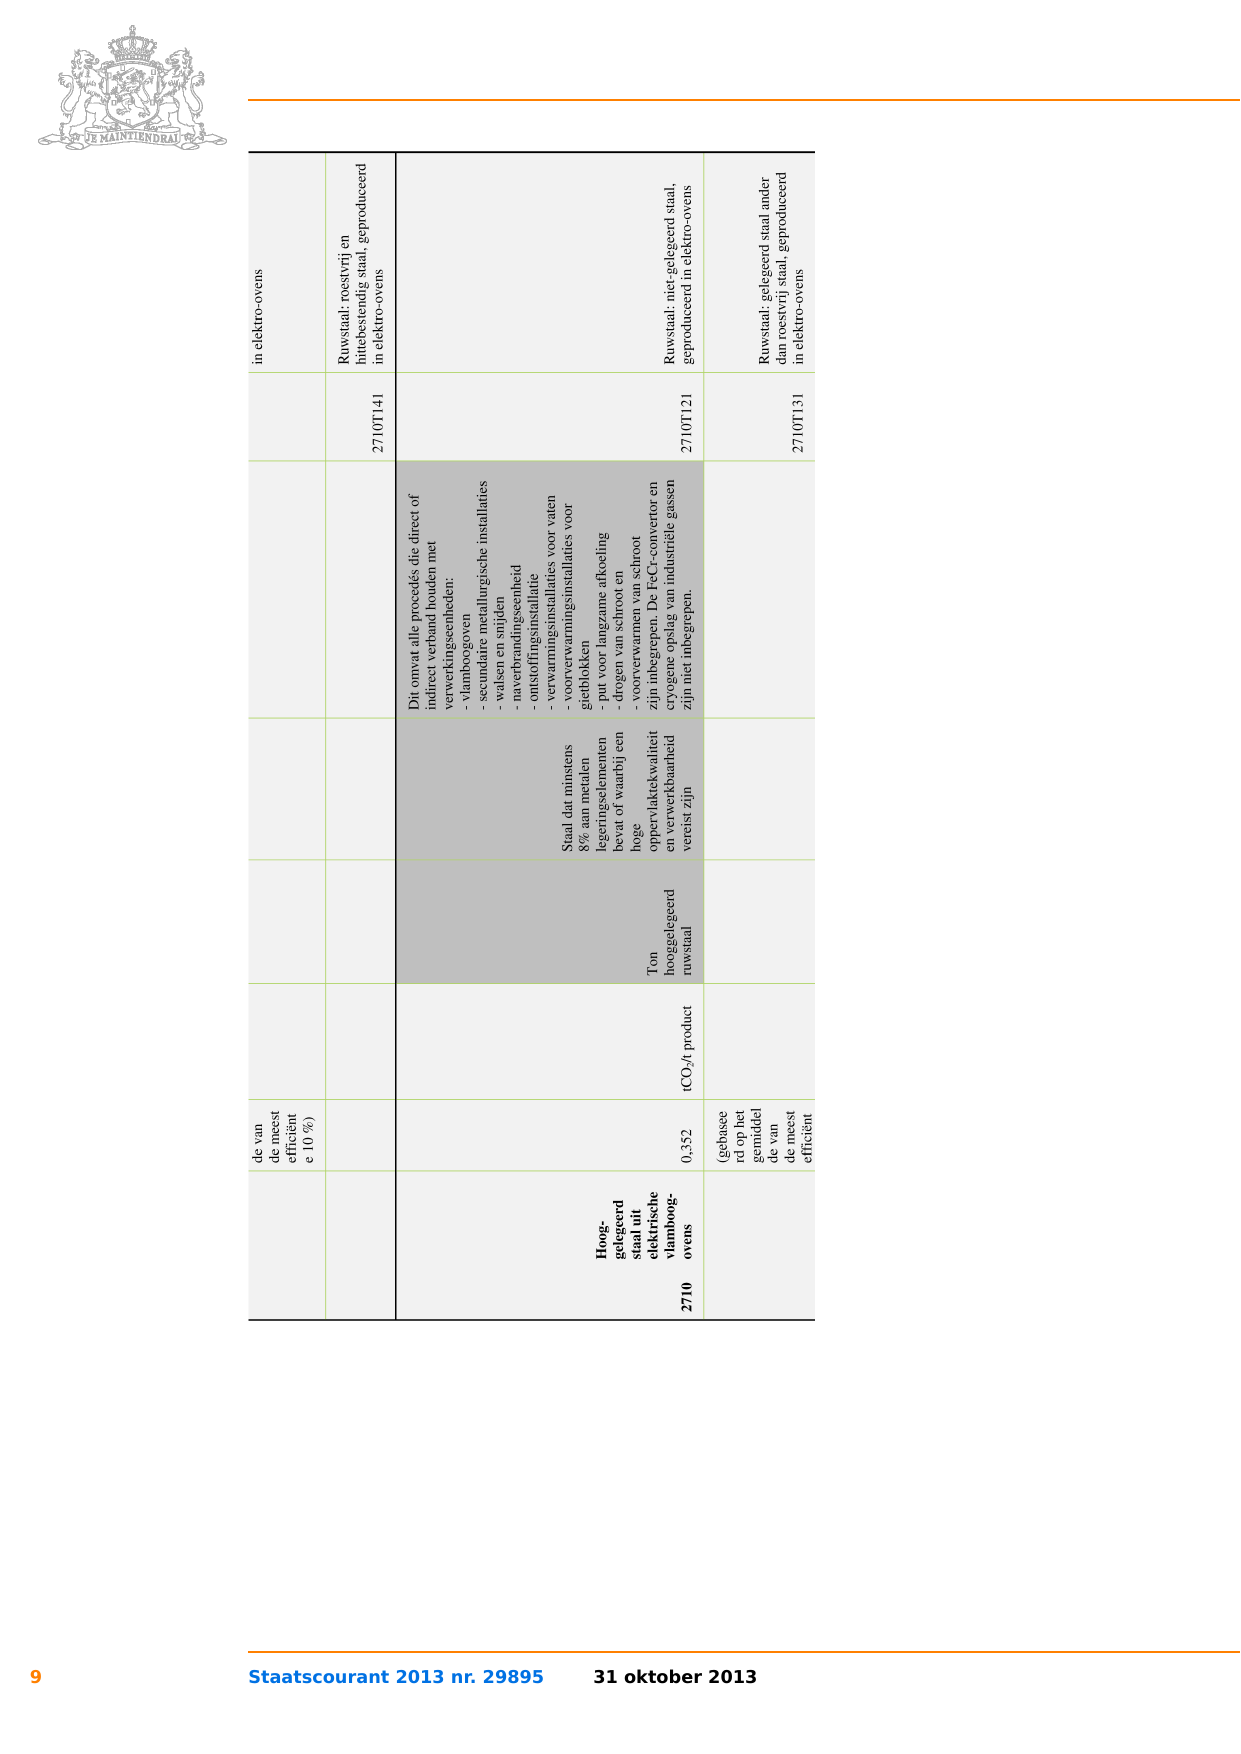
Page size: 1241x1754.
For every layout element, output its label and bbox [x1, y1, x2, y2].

picture [248, 151, 815, 1321]
picture [38, 25, 227, 150]
